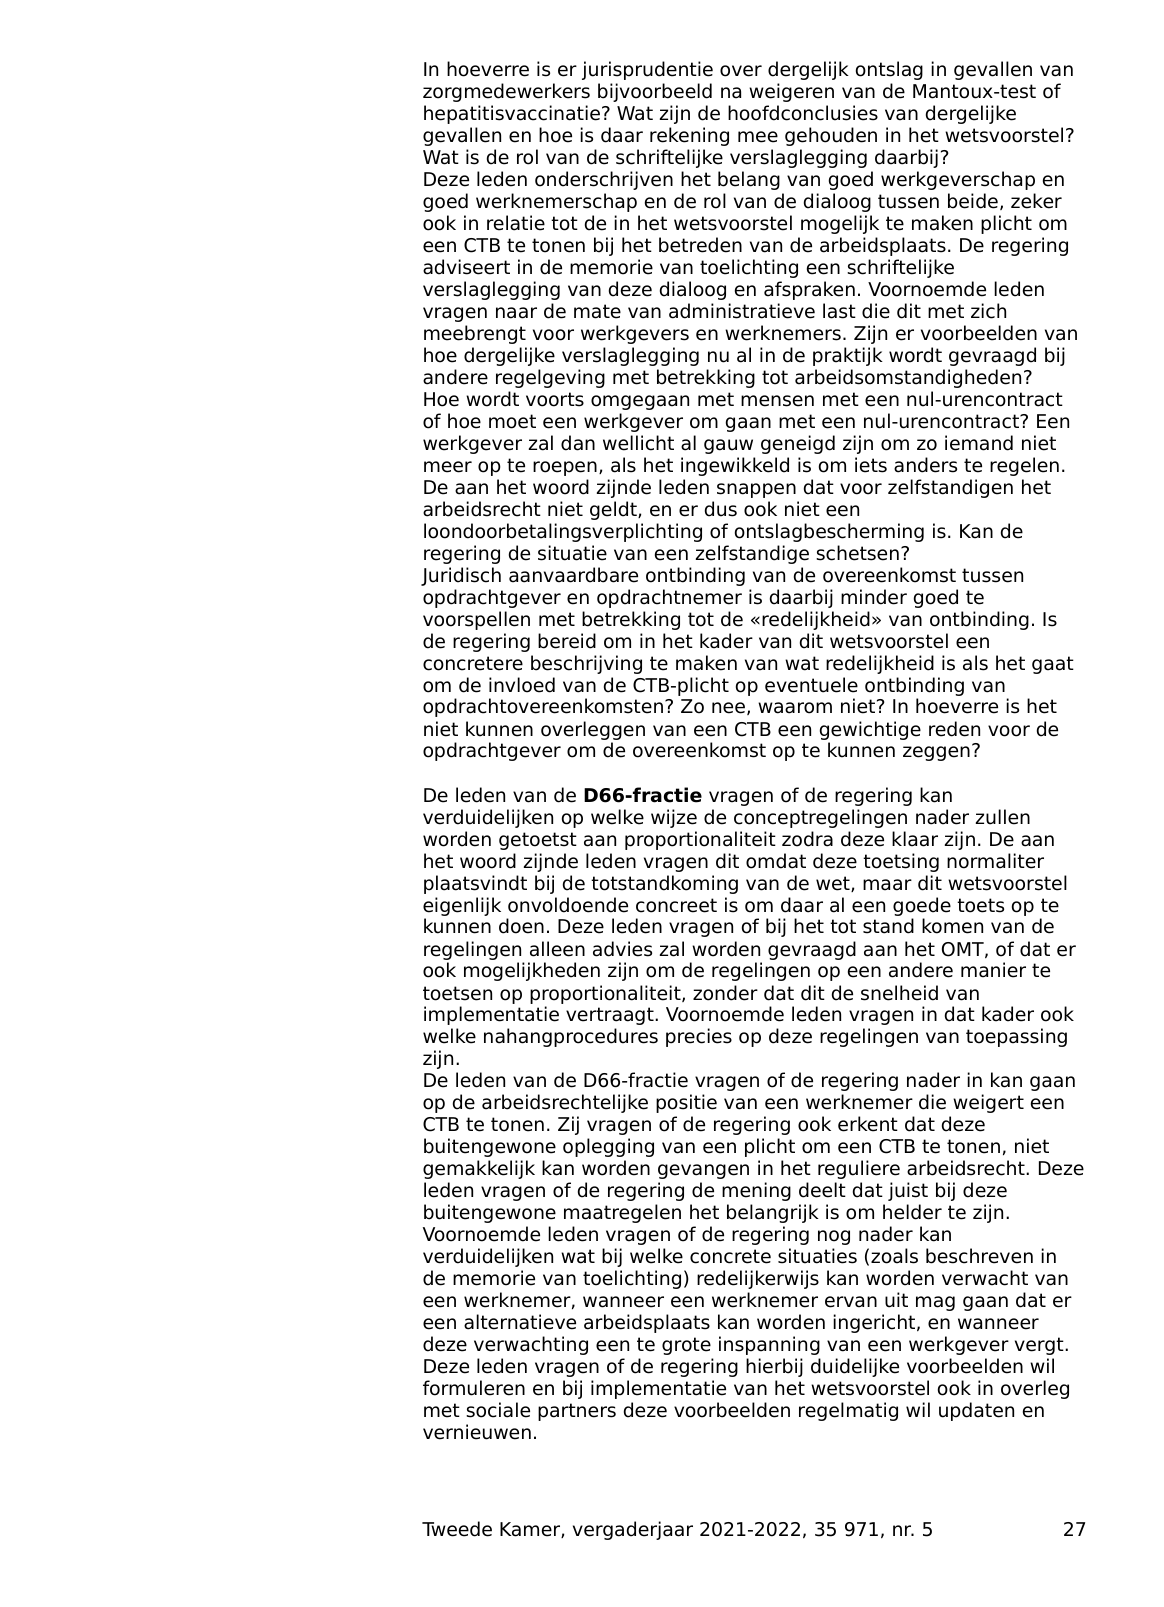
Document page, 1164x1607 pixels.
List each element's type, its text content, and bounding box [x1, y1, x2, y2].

text De leden van de D66-fractie vragen of de regering nader in kan gaan op de arbeidsrechtelijke positie van een werknemer die weigert een CTB te tonen. Zij vragen of de regering ook erkent dat deze buitengewone oplegging van een plicht om een CTB te tonen, niet gemakkelijk kan worden gevangen in het reguliere arbeidsrecht. Deze leden vragen of de regering de mening deelt dat juist bij deze buitengewone maatregelen het belangrijk is om helder te zijn. Voornoemde leden vragen of de regering nog nader kan verduidelijken wat bij welke concrete situaties (zoals beschreven in de memorie van toelichting) redelijkerwijs kan worden verwacht van een werknemer, wanneer een werknemer ervan uit mag gaan dat er een alternatieve arbeidsplaats kan worden ingericht, en wanneer deze verwachting een te grote inspanning van een werkgever vergt. Deze leden vragen of de regering hierbij duidelijke voorbeelden wil formuleren en bij implementatie van het wetsvoorstel ook in overleg met sociale partners deze voorbeelden regelmatig wil updaten en vernieuwen. [422, 1070, 1087, 1444]
text Juridisch aanvaardbare ontbinding van de overeenkomst tussen opdrachtgever en opdrachtnemer is daarbij minder goed te voorspellen met betrekking tot de «redelijkheid» van ontbinding. Is de regering bereid om in het kader van dit wetsvoorstel een concretere beschrijving te maken van wat redelijkheid is als het gaat om de invloed van de CTB-plicht op eventuele ontbinding van opdrachtovereenkomsten? Zo nee, waarom niet? In hoeverre is het niet kunnen overleggen van een CTB een gewichtige reden voor de opdrachtgever om de overeenkomst op te kunnen zeggen? [422, 564, 1087, 762]
text In hoeverre is er jurisprudentie over dergelijk ontslag in gevallen van zorgmedewerkers bijvoorbeeld na weigeren van de Mantoux-test of hepatitisvaccinatie? Wat zijn de hoofdconclusies van dergelijke gevallen en hoe is daar rekening mee gehouden in het wetsvoorstel? Wat is de rol van de schriftelijke verslaglegging daarbij? [422, 59, 1087, 169]
text Hoe wordt voorts omgegaan met mensen met een nul-urencontract of hoe moet een werkgever om gaan met een nul-urencontract? Een werkgever zal dan wellicht al gauw geneigd zijn om zo iemand niet meer op te roepen, als het ingewikkeld is om iets anders te regelen. [422, 389, 1087, 477]
text De aan het woord zijnde leden snappen dat voor zelfstandigen het arbeidsrecht niet geldt, en er dus ook niet een loondoorbetalingsverplichting of ontslagbescherming is. Kan de regering de situatie van een zelfstandige schetsen? [422, 477, 1087, 564]
text De leden van de D66-fractie vragen of de regering kan verduidelijken op welke wijze de conceptregelingen nader zullen worden getoetst aan proportionaliteit zodra deze klaar zijn. De aan het woord zijnde leden vragen dit omdat deze toetsing normaliter plaatsvindt bij de totstandkoming van de wet, maar dit wetsvoorstel eigenlijk onvoldoende concreet is om daar al een goede toets op te kunnen doen. Deze leden vragen of bij het tot stand komen van de regelingen alleen advies zal worden gevraagd aan het OMT, of dat er ook mogelijkheden zijn om de regelingen op een andere manier te toetsen op proportionaliteit, zonder dat dit de snelheid van implementatie vertraagt. Voornoemde leden vragen in dat kader ook welke nahangprocedures precies op deze regelingen van toepassing zijn. [422, 784, 1087, 1070]
text Deze leden onderschrijven het belang van goed werkgeverschap en goed werknemerschap en de rol van de dialoog tussen beide, zeker ook in relatie tot de in het wetsvoorstel mogelijk te maken plicht om een CTB te tonen bij het betreden van de arbeidsplaats. De regering adviseert in de memorie van toelichting een schriftelijke verslaglegging van deze dialoog en afspraken. Voornoemde leden vragen naar de mate van administratieve last die dit met zich meebrengt voor werkgevers en werknemers. Zijn er voorbeelden van hoe dergelijke verslaglegging nu al in de praktijk wordt gevraagd bij andere regelgeving met betrekking tot arbeidsomstandigheden? [422, 169, 1087, 389]
